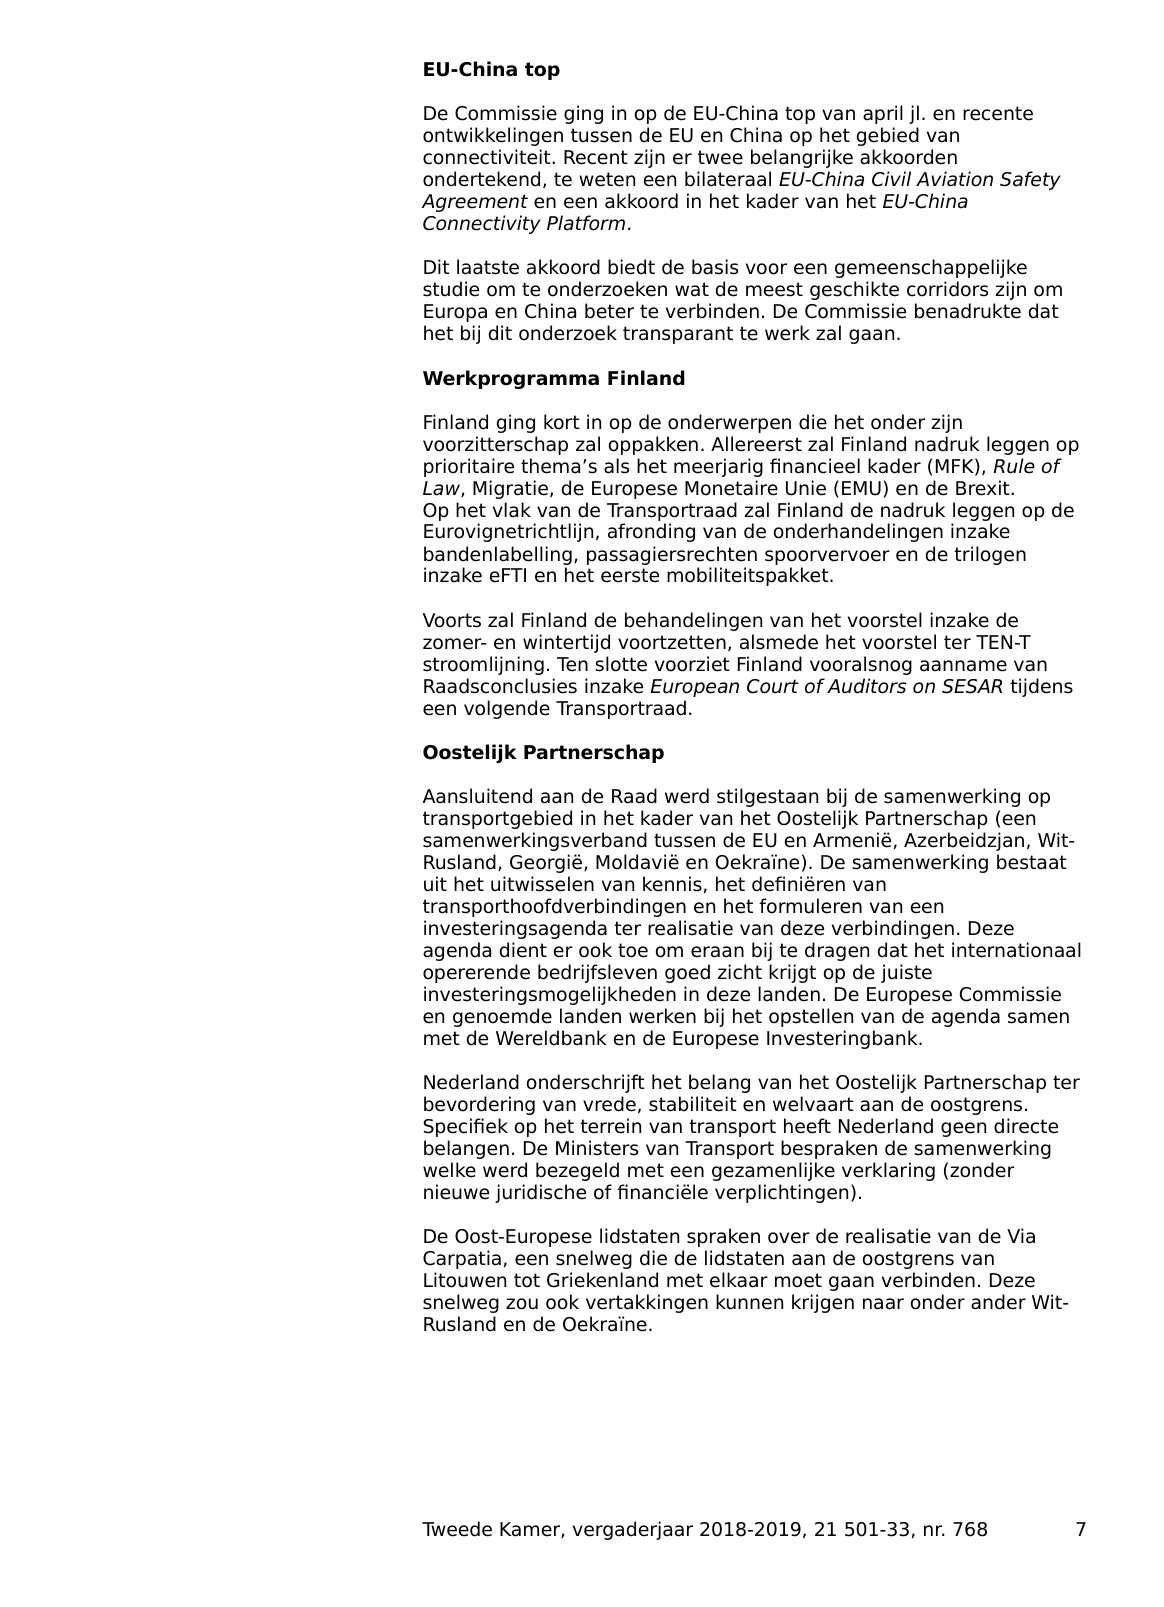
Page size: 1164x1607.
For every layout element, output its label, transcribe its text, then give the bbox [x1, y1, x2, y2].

text De Commissie ging in op de EU-China top van april jl. en recente ontwikkelingen tussen de EU en China op het gebied van connectiviteit. Recent zijn er twee belangrijke akkoorden ondertekend, te weten een bilateraal EU-China Civil Aviation Safety Agreement en een akkoord in het kader van het EU-China Connectivity Platform. [422, 103, 1087, 235]
text Nederland onderschrijft het belang van het Oostelijk Partnerschap ter bevordering van vrede, stabiliteit en welvaart aan de oostgrens. Specifiek op het terrein van transport heeft Nederland geen directe belangen. De Ministers van Transport bespraken de samenwerking welke werd bezegeld met een gezamenlijke verklaring (zonder nieuwe juridische of financiële verplichtingen). [422, 1072, 1087, 1204]
text De Oost-Europese lidstaten spraken over de realisatie van de Via Carpatia, een snelweg die de lidstaten aan de oostgrens van Litouwen tot Griekenland met elkaar moet gaan verbinden. Deze snelweg zou ook vertakkingen kunnen krijgen naar onder ander Wit-Rusland en de Oekraïne. [422, 1226, 1087, 1336]
subtitle EU-China top [422, 59, 1087, 81]
text Dit laatste akkoord biedt de basis voor een gemeenschappelijke studie om te onderzoeken wat de meest geschikte corridors zijn om Europa en China beter te verbinden. De Commissie benadrukte dat het bij dit onderzoek transparant te werk zal gaan. [422, 257, 1087, 345]
text Voorts zal Finland de behandelingen van het voorstel inzake de zomer- en wintertijd voortzetten, alsmede het voorstel ter TEN-T stroomlijning. Ten slotte voorziet Finland vooralsnog aanname van Raadsconclusies inzake European Court of Auditors on SESAR tijdens een volgende Transportraad. [422, 609, 1087, 719]
subtitle Oostelijk Partnerschap [422, 742, 1087, 764]
text Finland ging kort in op de onderwerpen die het onder zijn voorzitterschap zal oppakken. Allereerst zal Finland nadruk leggen op prioritaire thema’s als het meerjarig financieel kader (MFK), Rule of Law, Migratie, de Europese Monetaire Unie (EMU) en de Brexit. [422, 412, 1087, 499]
text Op het vlak van de Transportraad zal Finland de nadruk leggen op de Eurovignetrichtlijn, afronding van de onderhandelingen inzake bandenlabelling, passagiersrechten spoorvervoer en de trilogen inzake eFTI en het eerste mobiliteitspakket. [422, 499, 1087, 587]
subtitle Werkprogramma Finland [422, 367, 1087, 389]
text Aansluitend aan de Raad werd stilgestaan bij de samenwerking op transportgebied in het kader van het Oostelijk Partnerschap (een samenwerkingsverband tussen de EU en Armenië, Azerbeidzjan, Wit-Rusland, Georgië, Moldavië en Oekraïne). De samenwerking bestaat uit het uitwisselen van kennis, het definiëren van transporthoofdverbindingen en het formuleren van een investeringsagenda ter realisatie van deze verbindingen. Deze agenda dient er ook toe om eraan bij te dragen dat het internationaal opererende bedrijfsleven goed zicht krijgt op de juiste investeringsmogelijkheden in deze landen. De Europese Commissie en genoemde landen werken bij het opstellen van de agenda samen met de Wereldbank en de Europese Investeringbank. [422, 786, 1087, 1049]
